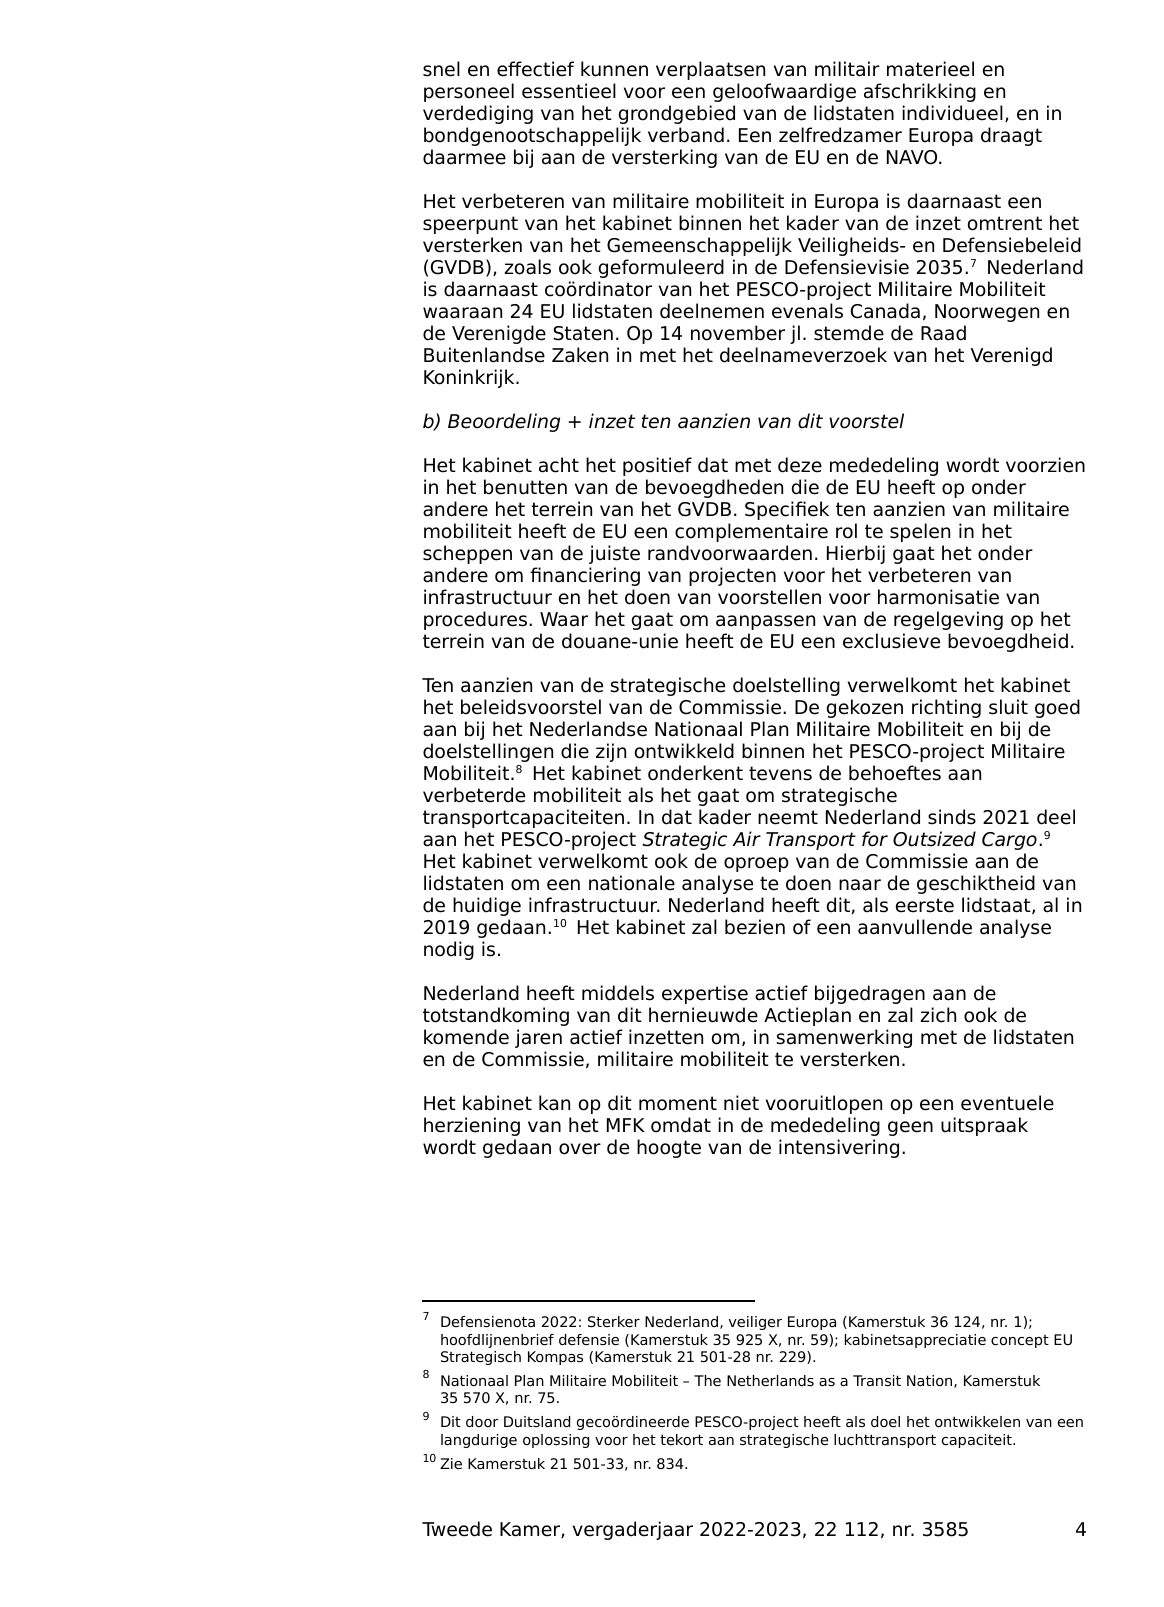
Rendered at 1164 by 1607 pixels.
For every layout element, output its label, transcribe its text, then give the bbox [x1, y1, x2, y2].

text Nederland heeft middels expertise actief bijgedragen aan de totstandkoming van dit hernieuwde Actieplan en zal zich ook de komende jaren actief inzetten om, in samenwerking met de lidstaten en de Commissie, militaire mobiliteit te versterken. [422, 983, 1087, 1071]
text Defensienota 2022: Sterker Nederland, veiliger Europa (Kamerstuk 36 124, nr. 1); hoofdlijnenbrief defensie (Kamerstuk 35 925 X, nr. 59); kabinetsappreciatie concept EU Strategisch Kompas (Kamerstuk 21 501-28 nr. 229). [422, 1310, 1087, 1366]
subtitle b) Beoordeling + inzet ten aanzien van dit voorstel [422, 411, 1087, 433]
text Het kabinet kan op dit moment niet vooruitlopen op een eventuele herziening van het MFK omdat in de mededeling geen uitspraak wordt gedaan over de hoogte van de intensivering. [422, 1093, 1087, 1159]
text Dit door Duitsland gecoördineerde PESCO-project heeft als doel het ontwikkelen van een langdurige oplossing voor het tekort aan strategische luchttransport capaciteit. [422, 1410, 1087, 1449]
text Nationaal Plan Militaire Mobiliteit – The Netherlands as a Transit Nation, Kamerstuk 35 570 X, nr. 75. [422, 1368, 1087, 1407]
text Het verbeteren van militaire mobiliteit in Europa is daarnaast een speerpunt van het kabinet binnen het kader van de inzet omtrent het versterken van het Gemeenschappelijk Veiligheids- en Defensiebeleid (GVDB), zoals ook geformuleerd in de Defensievisie 2035. Nederland is daarnaast coördinator van het PESCO-project Militaire Mobiliteit waaraan 24 EU lidstaten deelnemen evenals Canada, Noorwegen en de Verenigde Staten. Op 14 november jl. stemde de Raad Buitenlandse Zaken in met het deelnameverzoek van het Verenigd Koninkrijk. [422, 191, 1087, 389]
text snel en effectief kunnen verplaatsen van militair materieel en personeel essentieel voor een geloofwaardige afschrikking en verdediging van het grondgebied van de lidstaten individueel, en in bondgenootschappelijk verband. Een zelfredzamer Europa draagt daarmee bij aan de versterking van de EU en de NAVO. [422, 59, 1087, 169]
text Zie Kamerstuk 21 501-33, nr. 834. [422, 1452, 1087, 1474]
text Het kabinet acht het positief dat met deze mededeling wordt voorzien in het benutten van de bevoegdheden die de EU heeft op onder andere het terrein van het GVDB. Specifiek ten aanzien van militaire mobiliteit heeft de EU een complementaire rol te spelen in het scheppen van de juiste randvoorwaarden. Hierbij gaat het onder andere om financiering van projecten voor het verbeteren van infrastructuur en het doen van voorstellen voor harmonisatie van procedures. Waar het gaat om aanpassen van de regelgeving op het terrein van de douane-unie heeft de EU een exclusieve bevoegdheid. [422, 455, 1087, 653]
text Ten aanzien van de strategische doelstelling verwelkomt het kabinet het beleidsvoorstel van de Commissie. De gekozen richting sluit goed aan bij het Nederlandse Nationaal Plan Militaire Mobiliteit en bij de doelstellingen die zijn ontwikkeld binnen het PESCO-project Militaire Mobiliteit. Het kabinet onderkent tevens de behoeftes aan verbeterde mobiliteit als het gaat om strategische transportcapaciteiten. In dat kader neemt Nederland sinds 2021 deel aan het PESCO-project Strategic Air Transport for Outsized Cargo. Het kabinet verwelkomt ook de oproep van de Commissie aan de lidstaten om een nationale analyse te doen naar de geschiktheid van de huidige infrastructuur. Nederland heeft dit, als eerste lidstaat, al in 2019 gedaan. Het kabinet zal bezien of een aanvullende analyse nodig is. [422, 675, 1087, 961]
